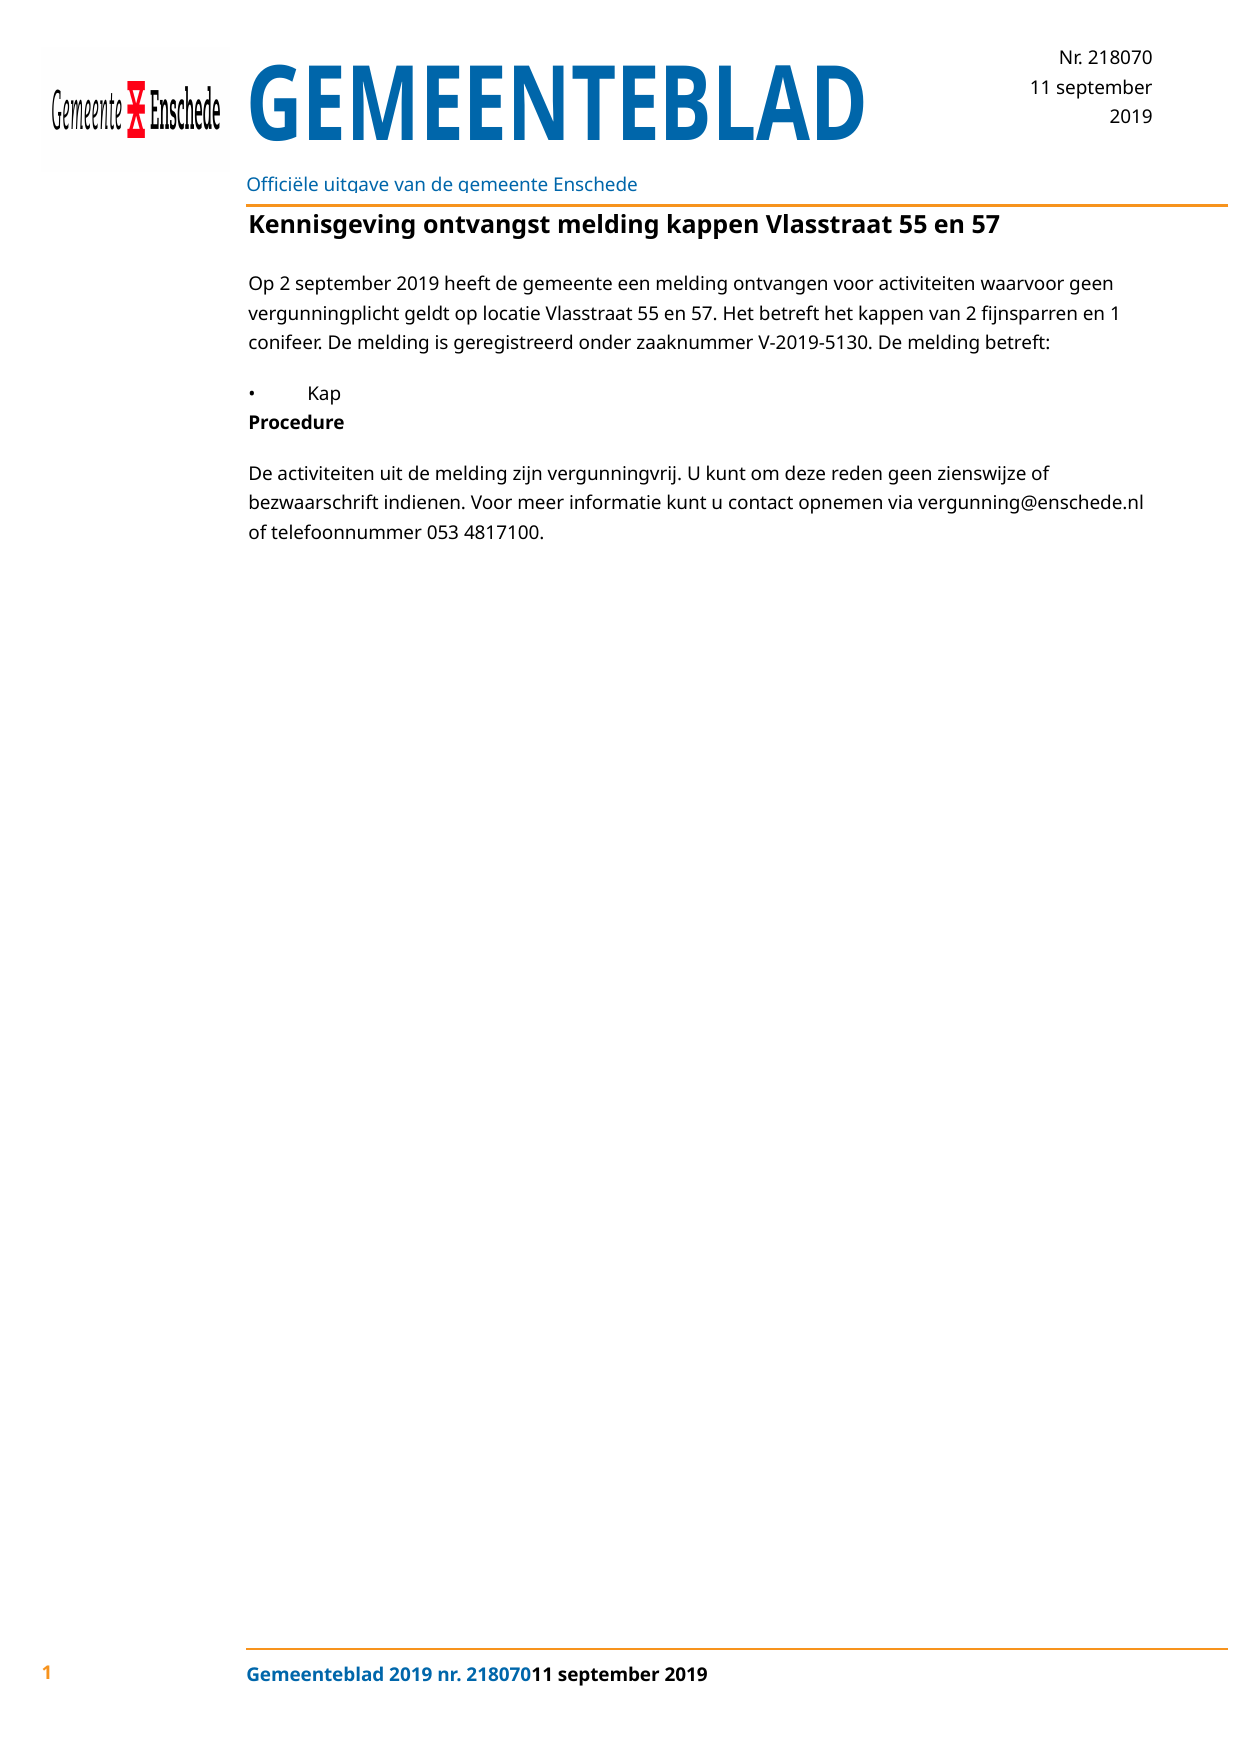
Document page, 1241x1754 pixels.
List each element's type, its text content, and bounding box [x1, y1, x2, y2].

text Op 2 september 2019 heeft de gemeente een melding ontvangen voor activiteiten waarvoor geen vergunningplicht geldt op locatie Vlasstraat 55 en 57. Het betreft het kappen van 2 fijnsparren en 1 conifeer. De melding is geregistreerd onder zaaknummer V-2019-5130. De melding betreft: [248, 270, 1152, 355]
list Kap [248, 380, 1152, 406]
text Kennisgeving ontvangst melding kappen Vlasstraat 55 en 57 [248, 207, 1152, 241]
text Procedure [248, 409, 1152, 435]
text De activiteiten uit de melding zijn vergunningvrij. U kunt om deze reden geen zienswijze of bezwaarschrift indienen. Voor meer informatie kunt u contact opnemen via vergunning@enschede.nl of telefoonnummer 053 4817100. [248, 460, 1152, 545]
picture [41, 47, 231, 172]
